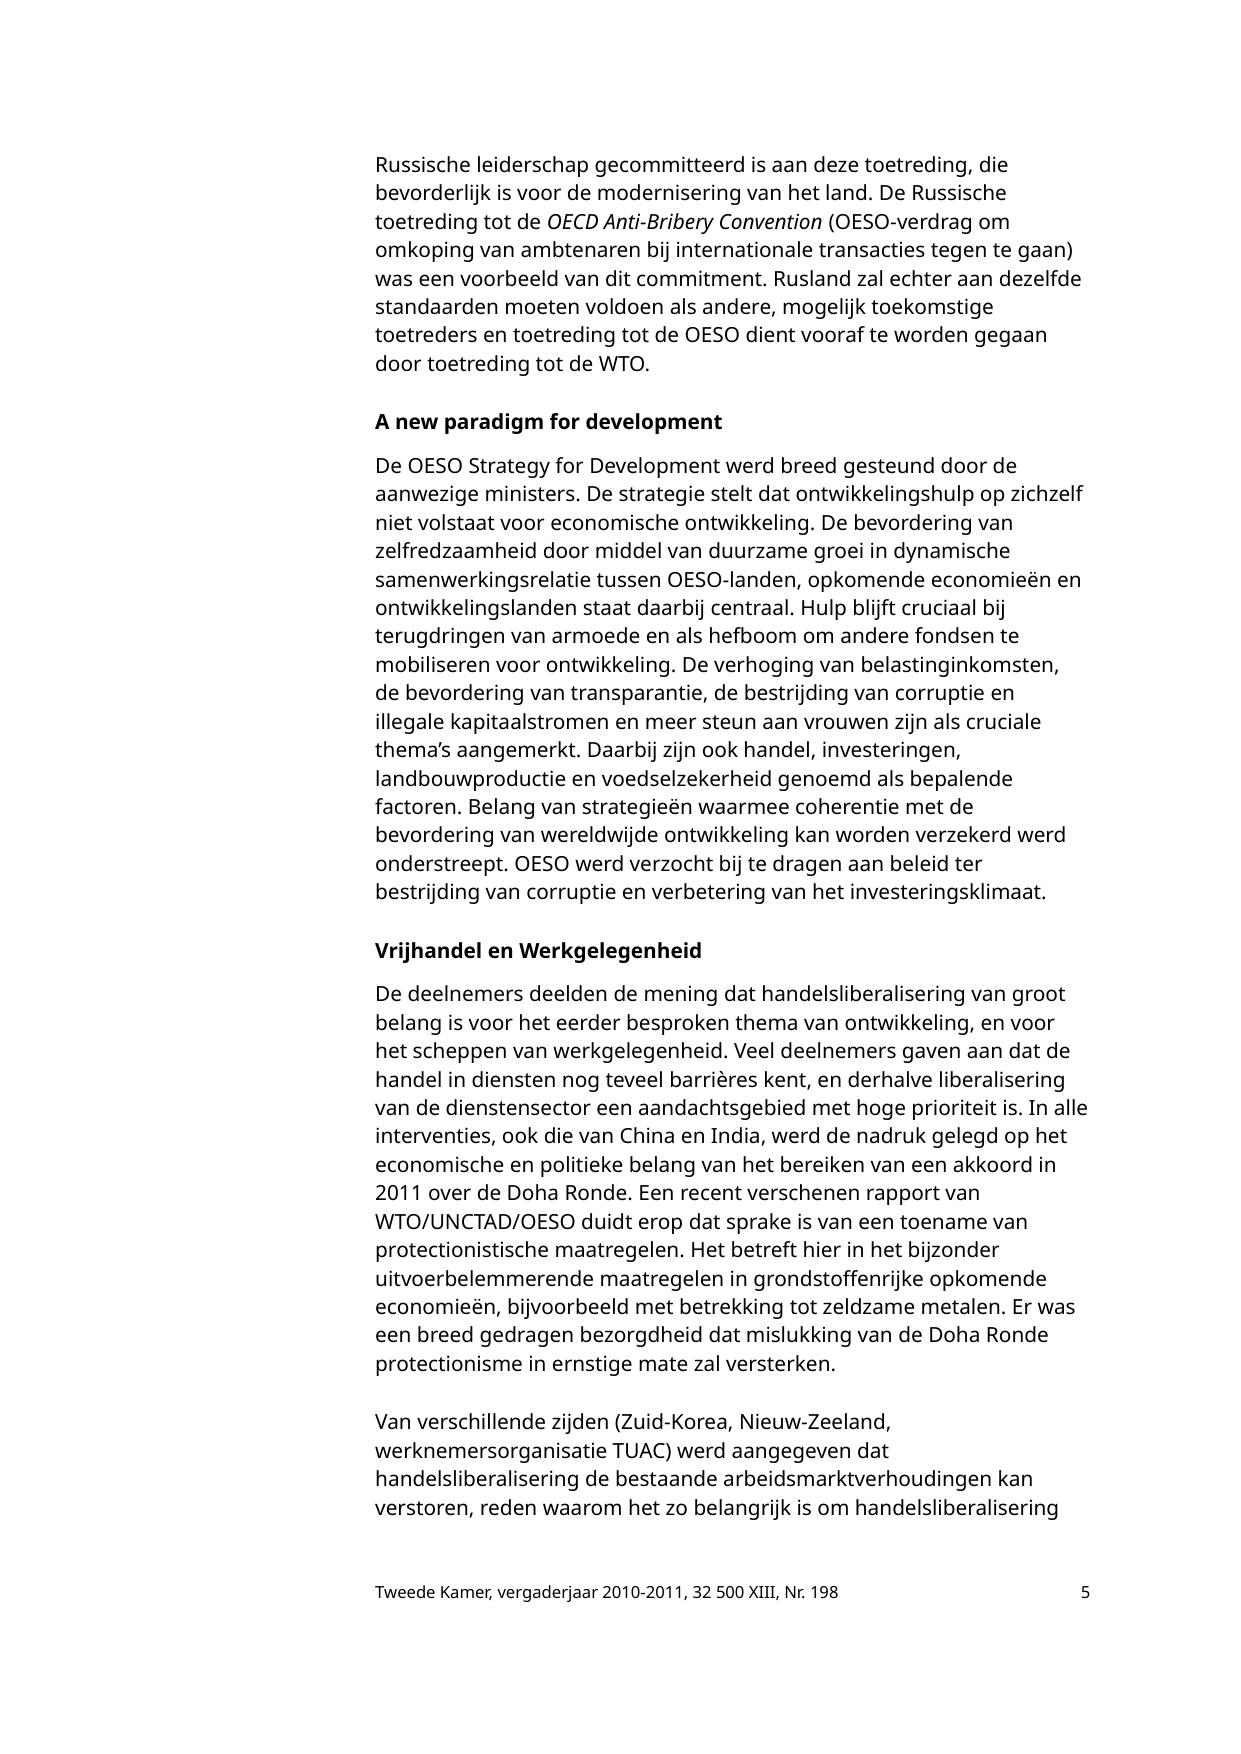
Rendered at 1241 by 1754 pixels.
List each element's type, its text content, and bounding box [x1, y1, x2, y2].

text De deelnemers deelden de mening dat handelsliberalisering van groot belang is voor het eerder besproken thema van ontwikkeling, en voor het scheppen van werkgelegenheid. Veel deelnemers gaven aan dat de handel in diensten nog teveel barrières kent, en derhalve liberalisering van de dienstensector een aandachtsgebied met hoge prioriteit is. In alle interventies, ook die van China en India, werd de nadruk gelegd op het economische en politieke belang van het bereiken van een akkoord in 2011 over de Doha Ronde. Een recent verschenen rapport van WTO/UNCTAD/OESO duidt erop dat sprake is van een toename van protectionistische maatregelen. Het betreft hier in het bijzonder uitvoerbelemmerende maatregelen in grondstoffenrijke opkomende economieën, bijvoorbeeld met betrekking tot zeldzame metalen. Er was een breed gedragen bezorgdheid dat mislukking van de Doha Ronde protectionisme in ernstige mate zal versterken. [375, 979, 1090, 1377]
text A new paradigm for development [375, 407, 1090, 436]
text De OESO Strategy for Development werd breed gesteund door de aanwezige ministers. De strategie stelt dat ontwikkelingshulp op zichzelf niet volstaat voor economische ontwikkeling. De bevordering van zelfredzaamheid door middel van duurzame groei in dynamische samenwerkingsrelatie tussen OESO-landen, opkomende economieën en ontwikkelingslanden staat daarbij centraal. Hulp blijft cruciaal bij terugdringen van armoede en als hefboom om andere fondsen te mobiliseren voor ontwikkeling. De verhoging van belastinginkomsten, de bevordering van transparantie, de bestrijding van corruptie en illegale kapitaalstromen en meer steun aan vrouwen zijn als cruciale thema’s aangemerkt. Daarbij zijn ook handel, investeringen, landbouwproductie en voedselzekerheid genoemd als bepalende factoren. Belang van strategieën waarmee coherentie met de bevordering van wereldwijde ontwikkeling kan worden verzekerd werd onderstreept. OESO werd verzocht bij te dragen aan beleid ter bestrijding van corruptie en verbetering van het investeringsklimaat. [375, 451, 1090, 906]
text Van verschillende zijden (Zuid-Korea, Nieuw-Zeeland, werknemersorganisatie TUAC) werd aangegeven dat handelsliberalisering de bestaande arbeidsmarktverhoudingen kan verstoren, reden waarom het zo belangrijk is om handelsliberalisering [375, 1407, 1090, 1521]
text Vrijhandel en Werkgelegenheid [375, 936, 1090, 964]
text Russische leiderschap gecommitteerd is aan deze toetreding, die bevorderlijk is voor de modernisering van het land. De Russische toetreding tot de OECD Anti-Bribery Convention (OESO-verdrag om omkoping van ambtenaren bij internationale transacties tegen te gaan) was een voorbeeld van dit commitment. Rusland zal echter aan dezelfde standaarden moeten voldoen als andere, mogelijk toekomstige toetreders en toetreding tot de OESO dient vooraf te worden gegaan door toetreding tot de WTO. [375, 150, 1090, 377]
